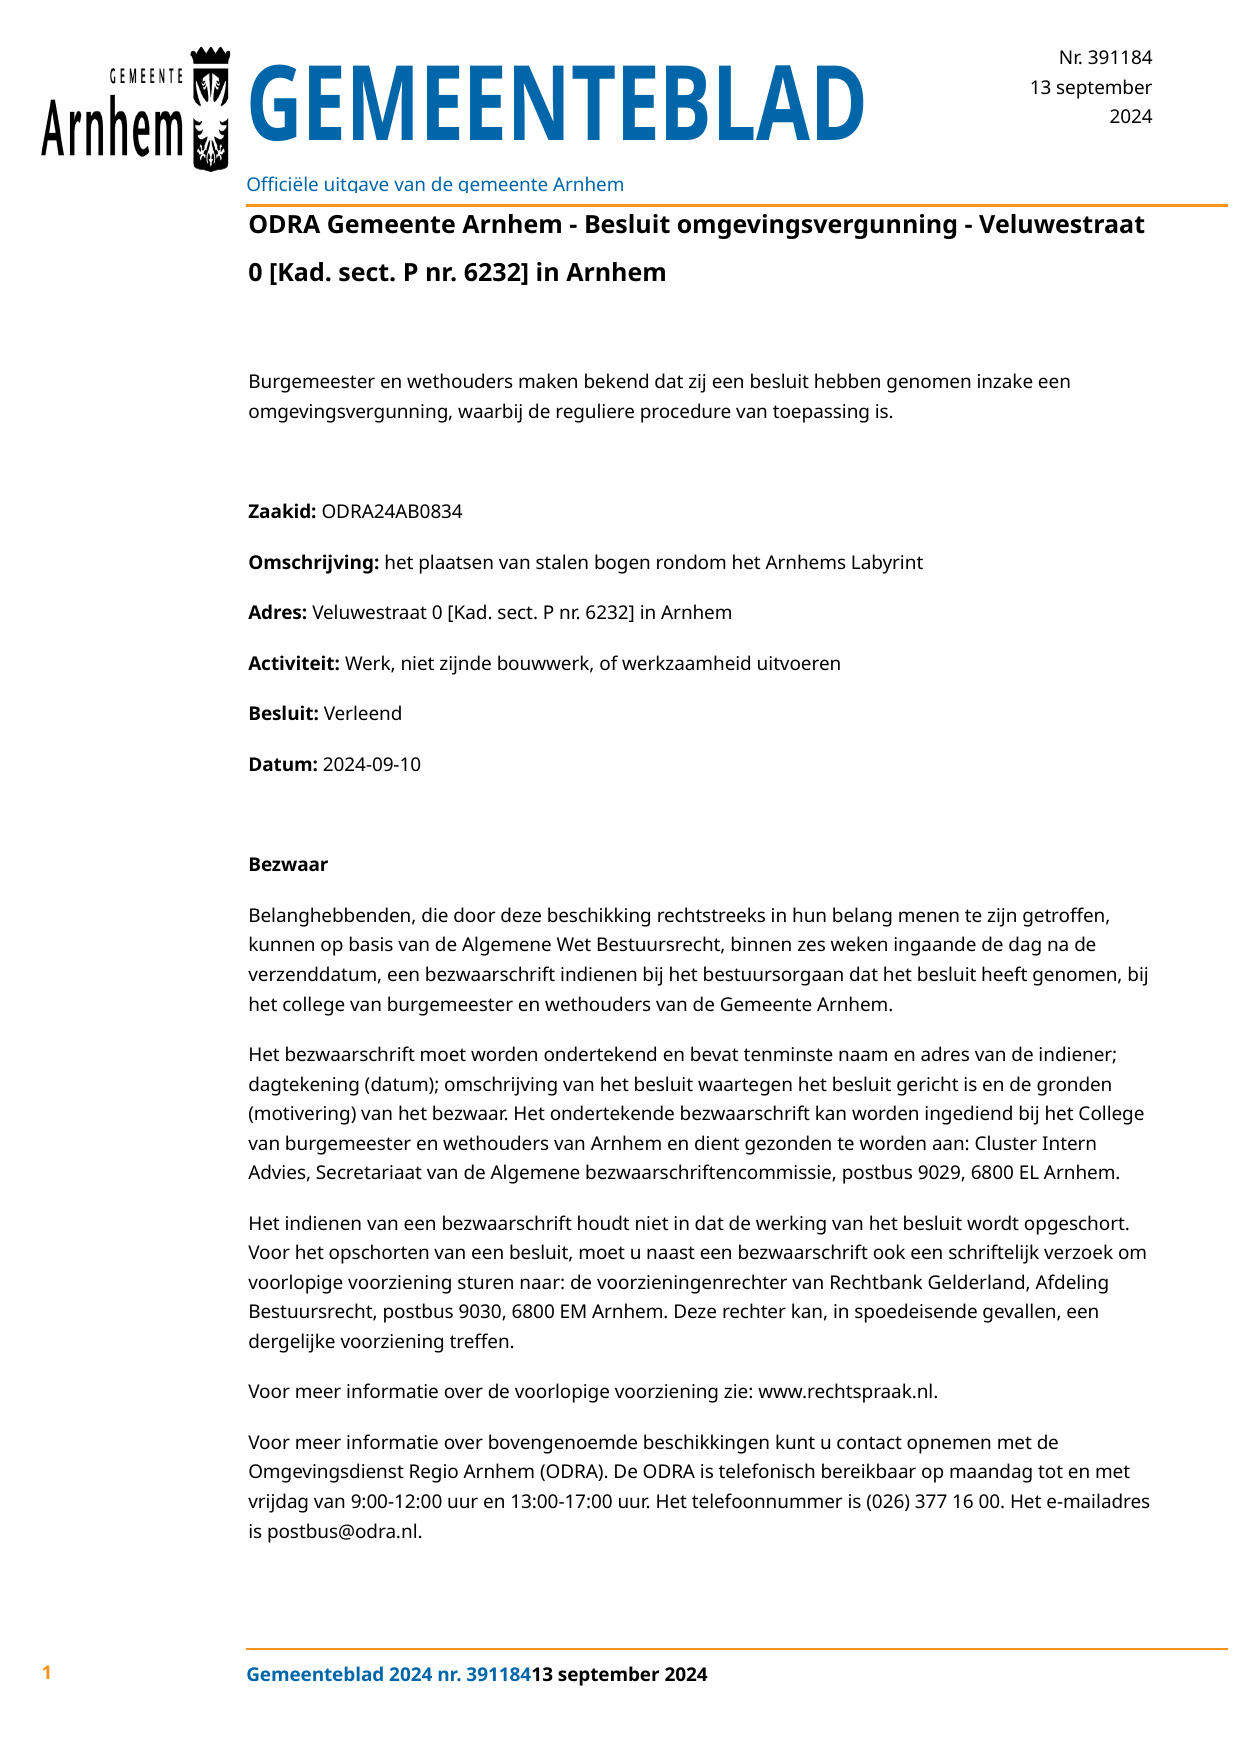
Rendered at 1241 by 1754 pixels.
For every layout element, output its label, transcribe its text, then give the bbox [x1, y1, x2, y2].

text Belanghebbenden, die door deze beschikking rechtstreeks in hun belang menen te zijn getroffen, kunnen op basis van de Algemene Wet Bestuursrecht, binnen zes weken ingaande de dag na de verzenddatum, een bezwaarschrift indienen bij het bestuursorgaan dat het besluit heeft genomen, bij het college van burgemeester en wethouders van de Gemeente Arnhem. [248, 902, 1152, 1017]
text Het bezwaarschrift moet worden ondertekend en bevat tenminste naam en adres van de indiener; dagtekening (datum); omschrijving van het besluit waartegen het besluit gericht is en de gronden (motivering) van het bezwaar. Het ondertekende bezwaarschrift kan worden ingediend bij het College van burgemeester en wethouders van Arnhem en dient gezonden te worden aan: Cluster Intern Advies, Secretariaat van de Algemene bezwaarschriftencommissie, postbus 9029, 6800 EL Arnhem. [248, 1041, 1152, 1185]
text Voor meer informatie over de voorlopige voorziening zie: www.rechtspraak.nl. [248, 1379, 1152, 1404]
text Besluit: Verleend [248, 700, 1152, 726]
text Voor meer informatie over bovengenoemde beschikkingen kunt u contact opnemen met de Omgevingsdienst Regio Arnhem (ODRA). De ODRA is telefonisch bereikbaar op maandag tot en met vrijdag van 9:00-12:00 uur en 13:00-17:00 uur. Het telefoonnummer is (026) 377 16 00. Het e-mailadres is postbus@odra.nl. [248, 1429, 1152, 1544]
text Bezwaar [248, 852, 1152, 877]
text Omschrijving: het plaatsen van stalen bogen rondom het Arnhems Labyrint [248, 549, 1152, 575]
text Adres: Veluwestraat 0 [Kad. sect. P nr. 6232] in Arnhem [248, 599, 1152, 625]
text ODRA Gemeente Arnhem - Besluit omgevingsvergunning - Veluwestraat 0 [Kad. sect. P nr. 6232] in Arnhem [248, 207, 1152, 288]
text Activiteit: Werk, niet zijnde bouwwerk, of werkzaamheid uitvoeren [248, 650, 1152, 676]
text Het indienen van een bezwaarschrift houdt niet in dat de werking van het besluit wordt opgeschort. Voor het opschorten van een besluit, moet u naast een bezwaarschrift ook een schriftelijk verzoek om voorlopige voorziening sturen naar: de voorzieningenrechter van Rechtbank Gelderland, Afdeling Bestuursrecht, postbus 9030, 6800 EM Arnhem. Deze rechter kan, in spoedeisende gevallen, een dergelijke voorziening treffen. [248, 1210, 1152, 1354]
text Datum: 2024-09-10 [248, 751, 1152, 777]
text Burgemeester en wethouders maken bekend dat zij een besluit hebben genomen inzake een omgevingsvergunning, waarbij de reguliere procedure van toepassing is. [248, 368, 1152, 424]
text Zaakid: ODRA24AB0834 [248, 499, 1152, 524]
picture [41, 47, 231, 172]
